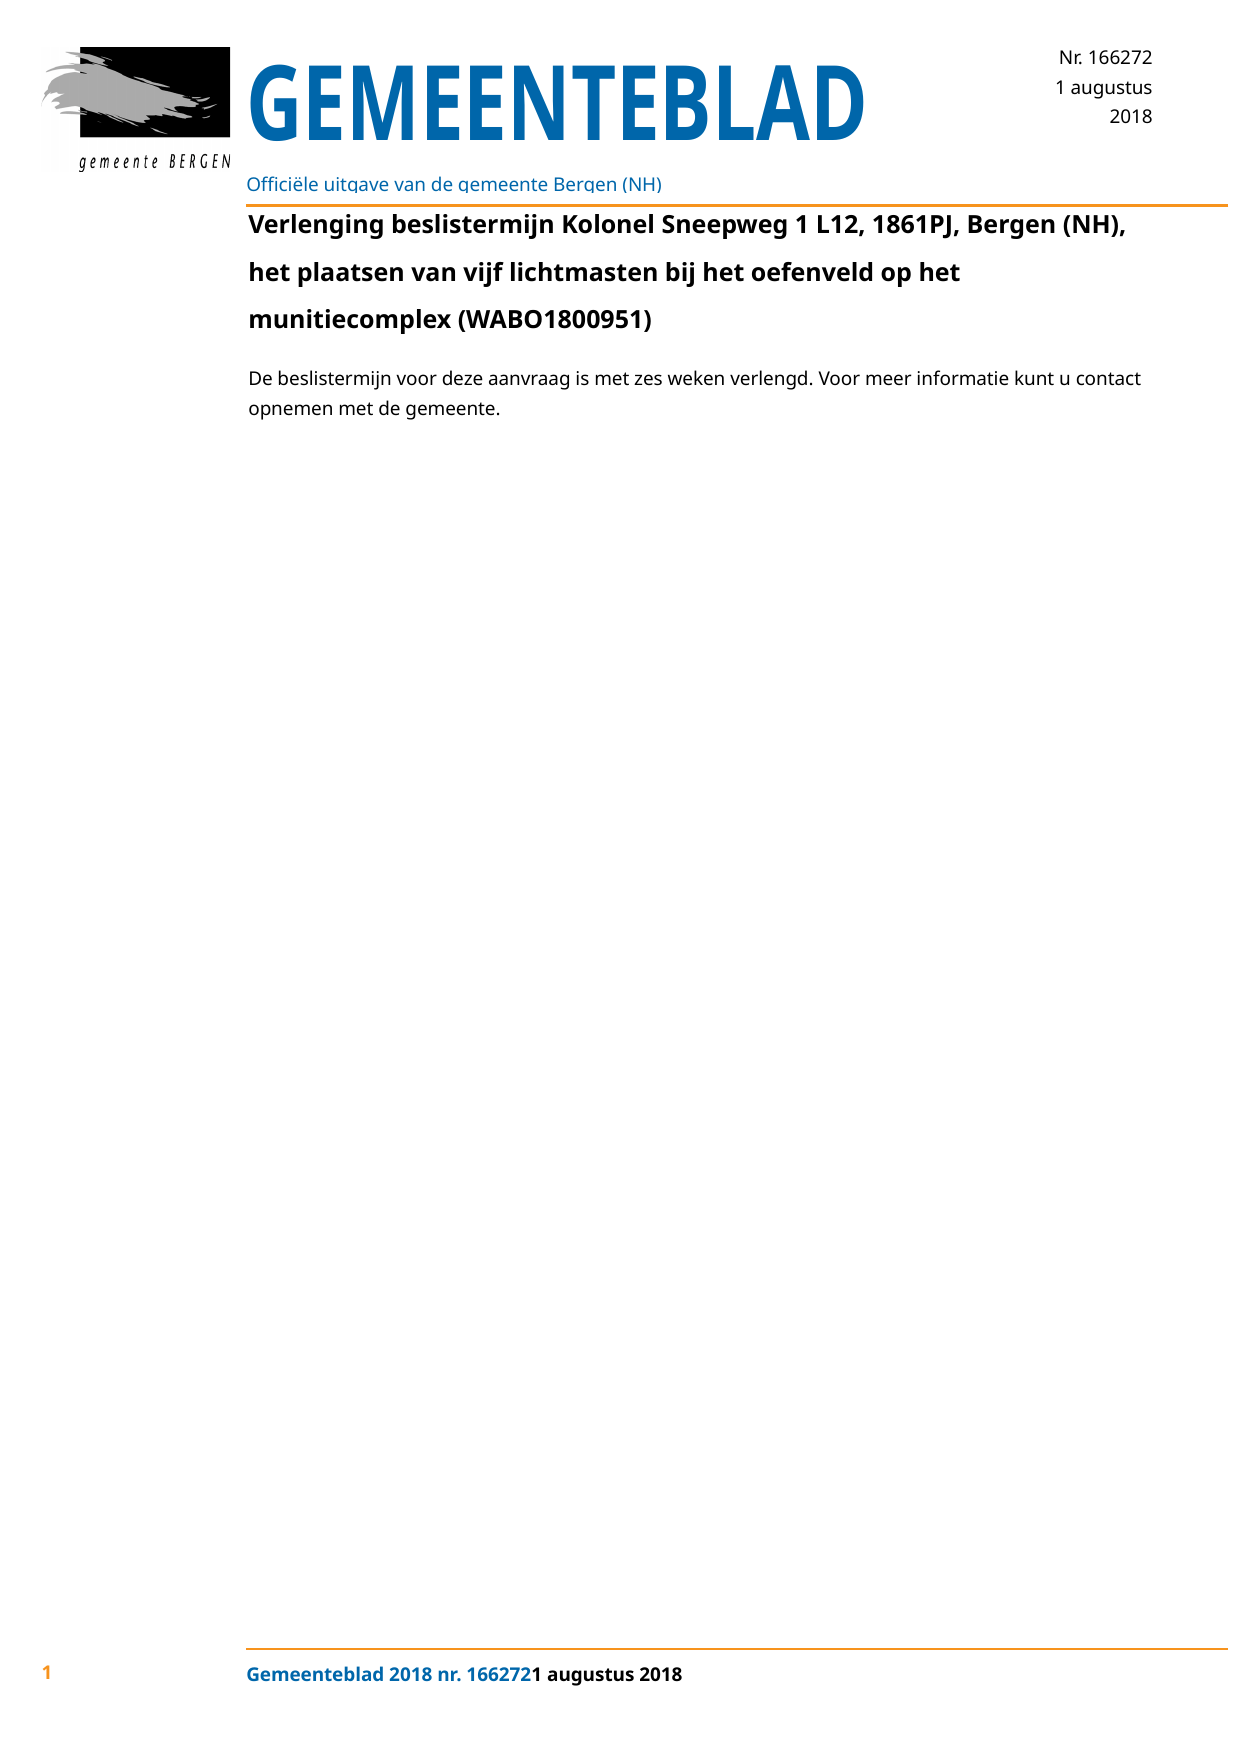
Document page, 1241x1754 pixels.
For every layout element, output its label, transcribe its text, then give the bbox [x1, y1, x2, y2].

picture [41, 47, 231, 172]
text De beslistermijn voor deze aanvraag is met zes weken verlengd. Voor meer informatie kunt u contact opnemen met de gemeente. [248, 366, 1152, 421]
text Verlenging beslistermijn Kolonel Sneepweg 1 L12, 1861PJ, Bergen (NH), het plaatsen van vijf lichtmasten bij het oefenveld op het munitiecomplex (WABO1800951) [248, 207, 1152, 336]
